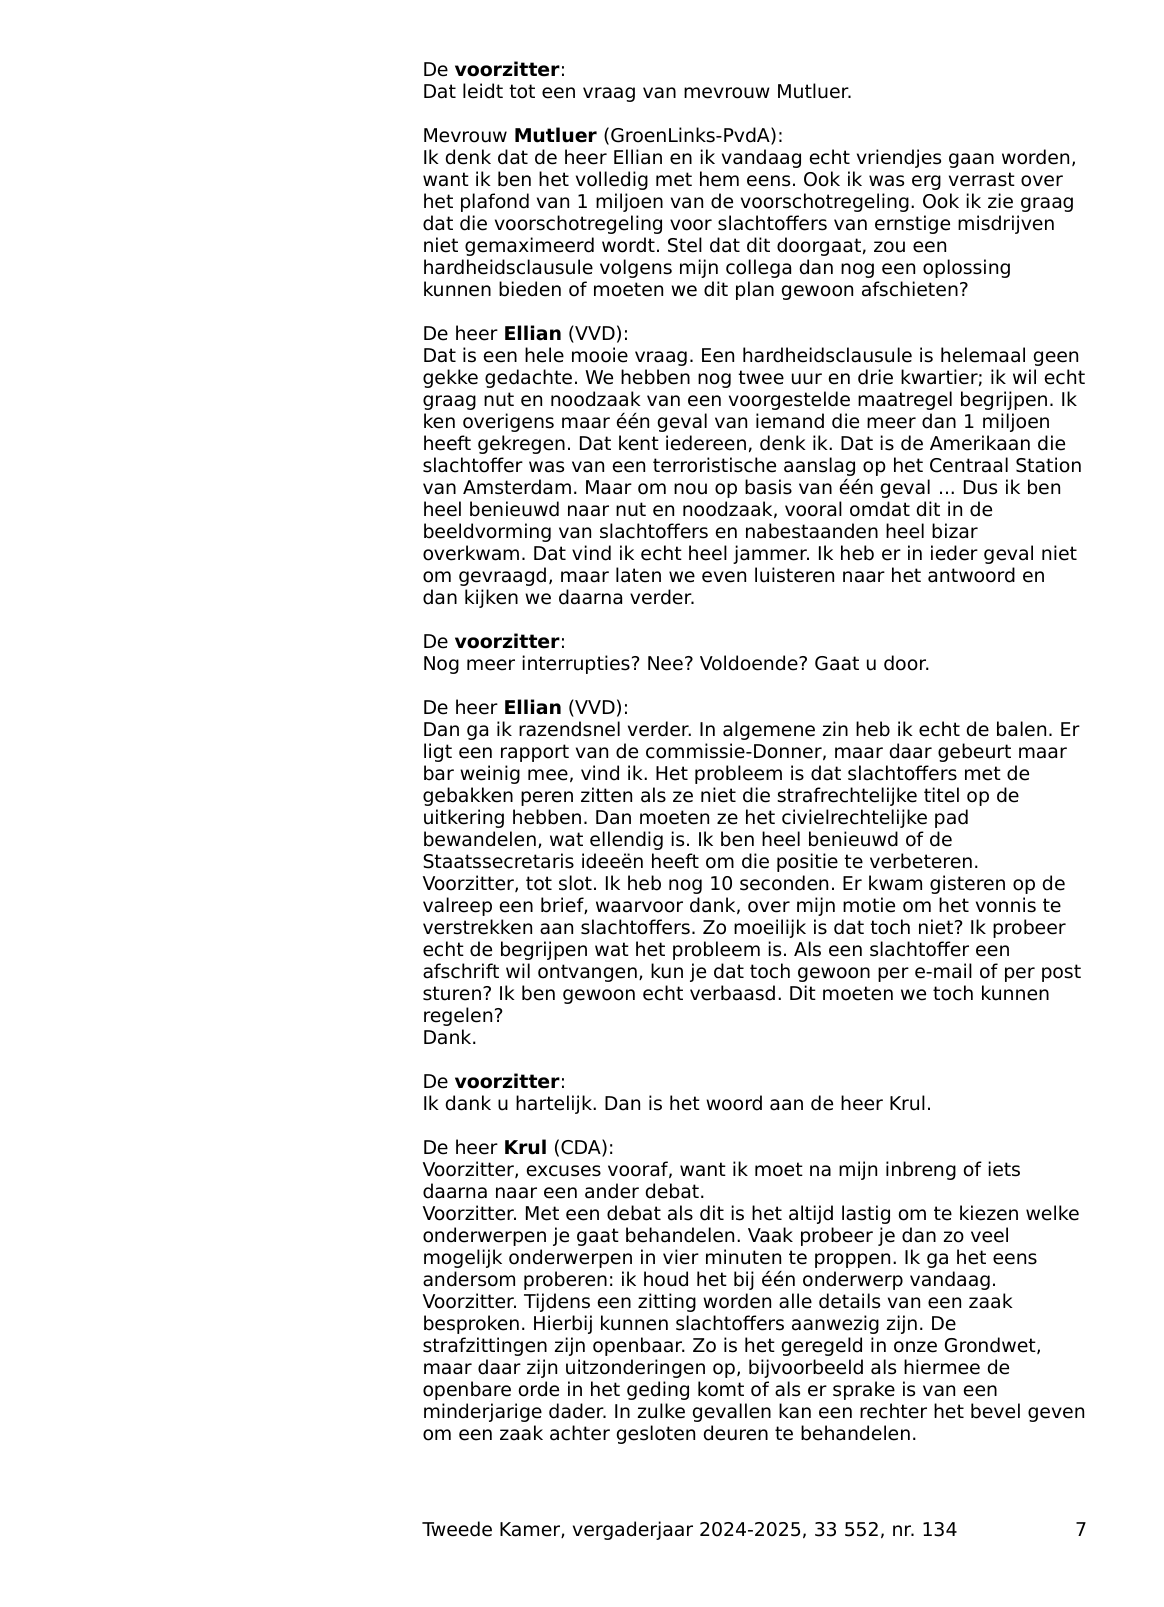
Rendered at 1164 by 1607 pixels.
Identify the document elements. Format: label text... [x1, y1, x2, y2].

text Dat is een hele mooie vraag. Een hardheidsclausule is helemaal geen gekke gedachte. We hebben nog twee uur en drie kwartier; ik wil echt graag nut en noodzaak van een voorgestelde maatregel begrijpen. Ik ken overigens maar één geval van iemand die meer dan 1 miljoen heeft gekregen. Dat kent iedereen, denk ik. Dat is de Amerikaan die slachtoffer was van een terroristische aanslag op het Centraal Station van Amsterdam. Maar om nou op basis van één geval ... Dus ik ben heel benieuwd naar nut en noodzaak, vooral omdat dit in de beeldvorming van slachtoffers en nabestaanden heel bizar overkwam. Dat vind ik echt heel jammer. Ik heb er in ieder geval niet om gevraagd, maar laten we even luisteren naar het antwoord en dan kijken we daarna verder. [422, 345, 1087, 609]
text De heer Ellian (VVD): [422, 697, 1087, 719]
text De heer Krul (CDA): [422, 1137, 1087, 1159]
text Mevrouw Mutluer (GroenLinks-PvdA): [422, 125, 1087, 147]
text Voorzitter. Tijdens een zitting worden alle details van een zaak besproken. Hierbij kunnen slachtoffers aanwezig zijn. De strafzittingen zijn openbaar. Zo is het geregeld in onze Grondwet, maar daar zijn uitzonderingen op, bijvoorbeeld als hiermee de openbare orde in het geding komt of als er sprake is van een minderjarige dader. In zulke gevallen kan een rechter het bevel geven om een zaak achter gesloten deuren te behandelen. [422, 1291, 1087, 1445]
text Dat leidt tot een vraag van mevrouw Mutluer. [422, 81, 1087, 103]
text Voorzitter, excuses vooraf, want ik moet na mijn inbreng of iets daarna naar een ander debat. [422, 1159, 1087, 1203]
text De voorzitter: [422, 631, 1087, 653]
text Dank. [422, 1027, 1087, 1049]
text De voorzitter: [422, 1071, 1087, 1093]
text De heer Ellian (VVD): [422, 323, 1087, 345]
text Nog meer interrupties? Nee? Voldoende? Gaat u door. [422, 653, 1087, 675]
text De voorzitter: [422, 59, 1087, 81]
text Dan ga ik razendsnel verder. In algemene zin heb ik echt de balen. Er ligt een rapport van de commissie-Donner, maar daar gebeurt maar bar weinig mee, vind ik. Het probleem is dat slachtoffers met de gebakken peren zitten als ze niet die strafrechtelijke titel op de uitkering hebben. Dan moeten ze het civielrechtelijke pad bewandelen, wat ellendig is. Ik ben heel benieuwd of de Staatssecretaris ideeën heeft om die positie te verbeteren. [422, 719, 1087, 873]
text Voorzitter. Met een debat als dit is het altijd lastig om te kiezen welke onderwerpen je gaat behandelen. Vaak probeer je dan zo veel mogelijk onderwerpen in vier minuten te proppen. Ik ga het eens andersom proberen: ik houd het bij één onderwerp vandaag. [422, 1203, 1087, 1291]
text Voorzitter, tot slot. Ik heb nog 10 seconden. Er kwam gisteren op de valreep een brief, waarvoor dank, over mijn motie om het vonnis te verstrekken aan slachtoffers. Zo moeilijk is dat toch niet? Ik probeer echt de begrijpen wat het probleem is. Als een slachtoffer een afschrift wil ontvangen, kun je dat toch gewoon per e-mail of per post sturen? Ik ben gewoon echt verbaasd. Dit moeten we toch kunnen regelen? [422, 873, 1087, 1027]
text Ik dank u hartelijk. Dan is het woord aan de heer Krul. [422, 1093, 1087, 1115]
text Ik denk dat de heer Ellian en ik vandaag echt vriendjes gaan worden, want ik ben het volledig met hem eens. Ook ik was erg verrast over het plafond van 1 miljoen van de voorschotregeling. Ook ik zie graag dat die voorschotregeling voor slachtoffers van ernstige misdrijven niet gemaximeerd wordt. Stel dat dit doorgaat, zou een hardheidsclausule volgens mijn collega dan nog een oplossing kunnen bieden of moeten we dit plan gewoon afschieten? [422, 147, 1087, 301]
